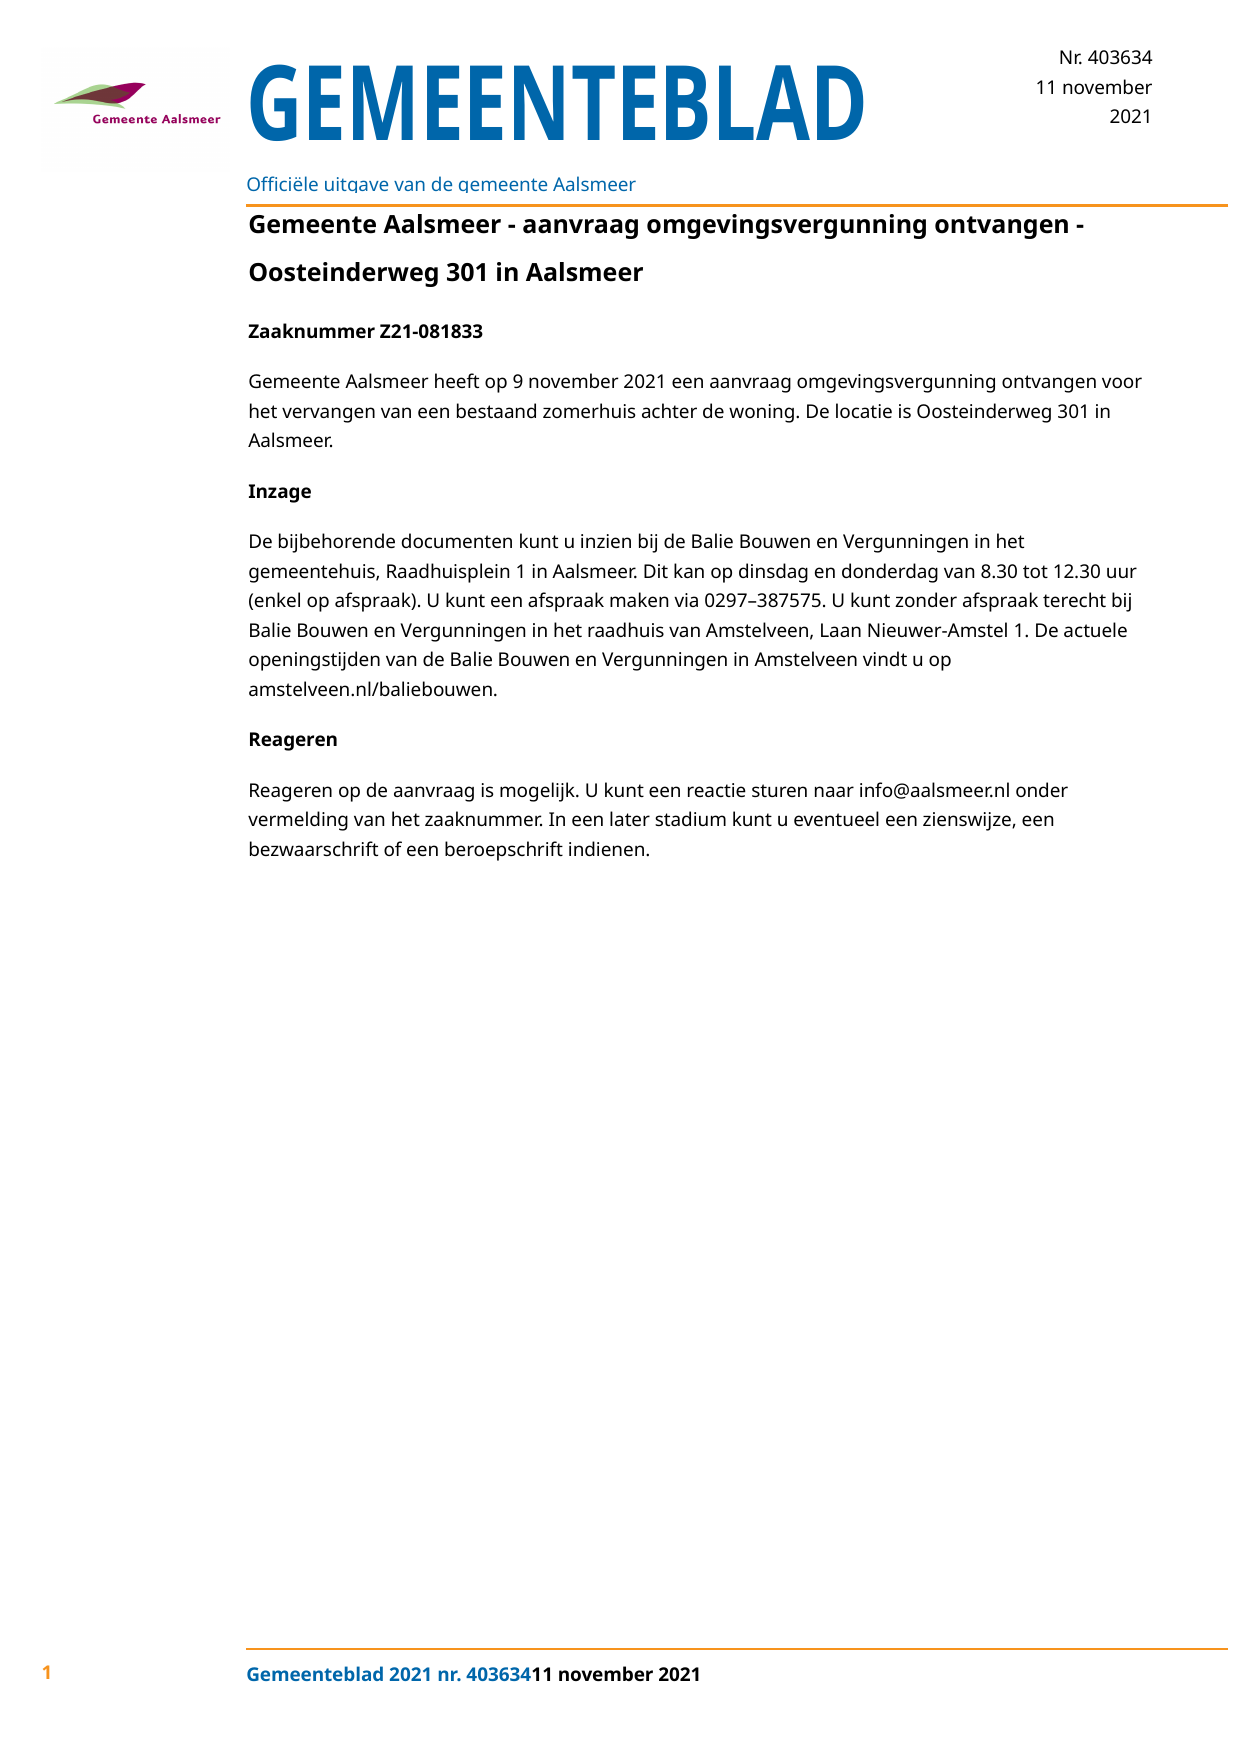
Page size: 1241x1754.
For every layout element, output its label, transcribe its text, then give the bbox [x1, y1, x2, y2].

text Inzage [248, 478, 1152, 504]
text Zaaknummer Z21-081833 [248, 318, 1152, 344]
text Gemeente Aalsmeer - aanvraag omgevingsvergunning ontvangen - Oosteinderweg 301 in Aalsmeer [248, 207, 1152, 288]
text Reageren op de aanvraag is mogelijk. U kunt een reactie sturen naar info@aalsmeer.nl onder vermelding van het zaaknummer. In een later stadium kunt u eventueel een zienswijze, een bezwaarschrift of een beroepschrift indienen. [248, 777, 1152, 862]
text De bijbehorende documenten kunt u inzien bij de Balie Bouwen en Vergunningen in het gemeentehuis, Raadhuisplein 1 in Aalsmeer. Dit kan op dinsdag en donderdag van 8.30 tot 12.30 uur (enkel op afspraak). U kunt een afspraak maken via 0297–387575. U kunt zonder afspraak terecht bij Balie Bouwen en Vergunningen in het raadhuis van Amstelveen, Laan Nieuwer-Amstel 1. De actuele openingstijden van de Balie Bouwen en Vergunningen in Amstelveen vindt u op amstelveen.nl/baliebouwen. [248, 528, 1152, 702]
text Gemeente Aalsmeer heeft op 9 november 2021 een aanvraag omgevingsvergunning ontvangen voor het vervangen van een bestaand zomerhuis achter de woning. De locatie is Oosteinderweg 301 in Aalsmeer. [248, 368, 1152, 453]
text Reageren [248, 727, 1152, 752]
picture [41, 47, 231, 172]
